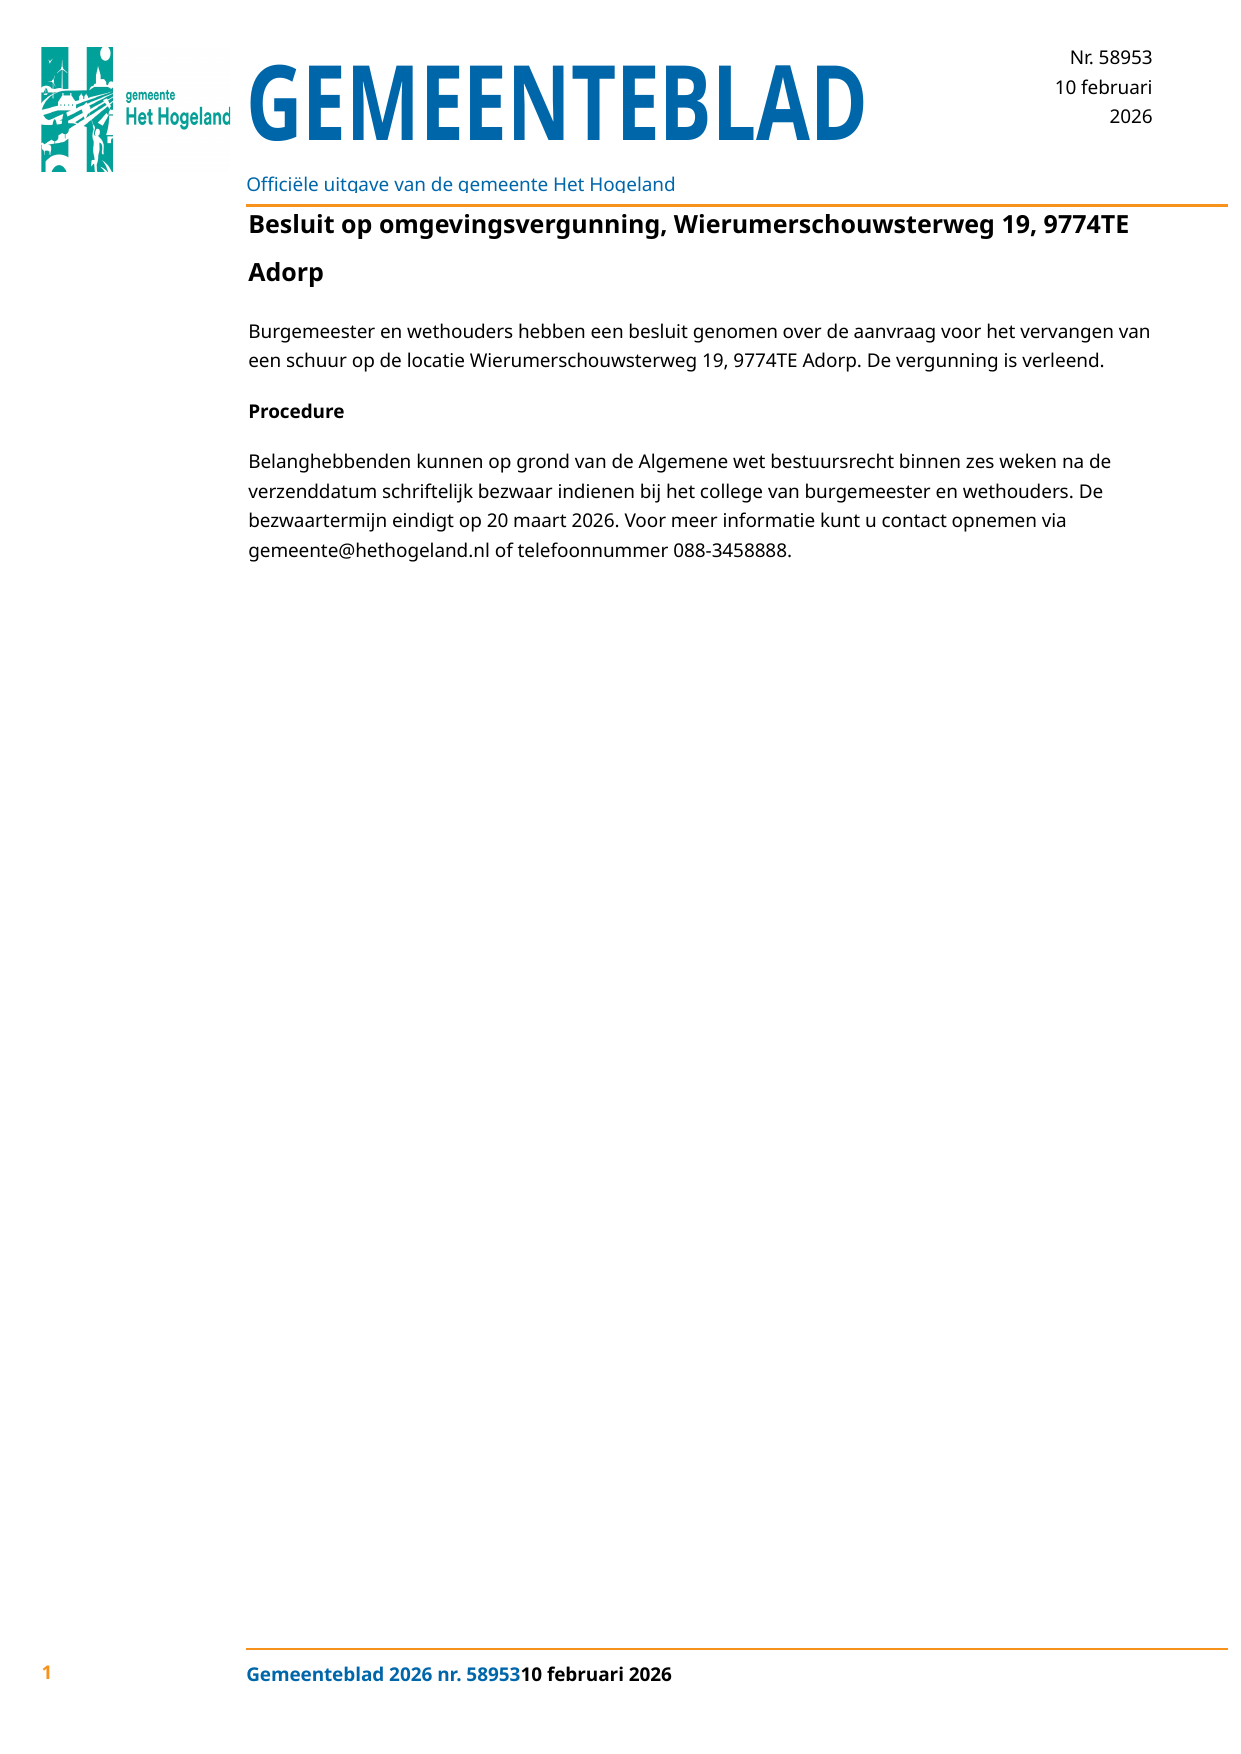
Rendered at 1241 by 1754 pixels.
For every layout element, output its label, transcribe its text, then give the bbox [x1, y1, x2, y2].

picture [41, 47, 231, 172]
text Burgemeester en wethouders hebben een besluit genomen over de aanvraag voor het vervangen van een schuur op de locatie Wierumerschouwsterweg 19, 9774TE Adorp. De vergunning is verleend. [248, 318, 1152, 373]
text Besluit op omgevingsvergunning, Wierumerschouwsterweg 19, 9774TE Adorp [248, 207, 1152, 288]
text Procedure [248, 398, 1152, 424]
text Belanghebbenden kunnen op grond van de Algemene wet bestuursrecht binnen zes weken na de verzenddatum schriftelijk bezwaar indienen bij het college van burgemeester en wethouders. De bezwaartermijn eindigt op 20 maart 2026. Voor meer informatie kunt u contact opnemen via gemeente@hethogeland.nl of telefoonnummer 088-3458888. [248, 448, 1152, 563]
